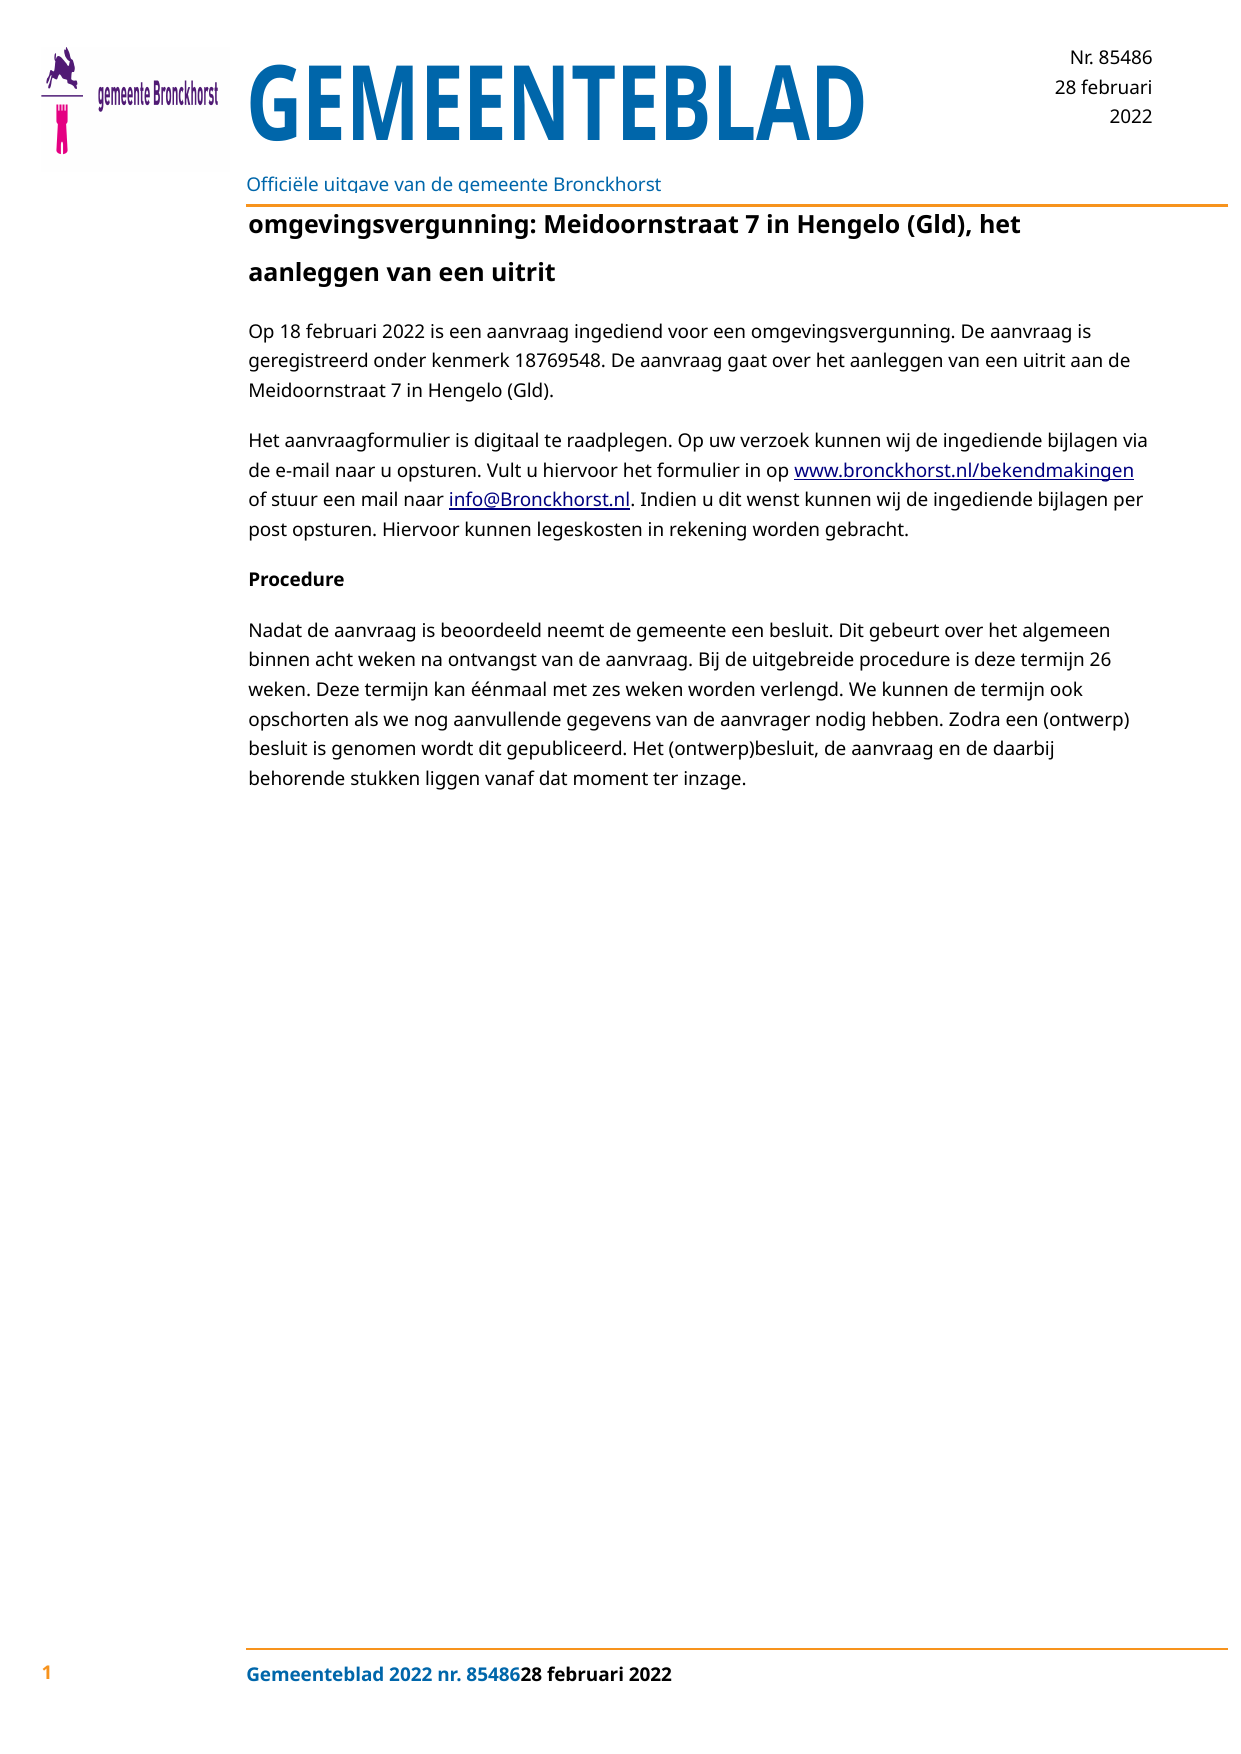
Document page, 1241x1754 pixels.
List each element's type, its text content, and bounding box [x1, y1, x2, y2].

text Procedure [248, 567, 1152, 592]
text Het aanvraagformulier is digitaal te raadplegen. Op uw verzoek kunnen wij de ingediende bijlagen via de e-mail naar u opsturen. Vult u hiervoor het formulier in op www.bronckhorst.nl/bekendmakingen of stuur een mail naar info@Bronckhorst.nl. Indien u dit wenst kunnen wij de ingediende bijlagen per post opsturen. Hiervoor kunnen legeskosten in rekening worden gebracht. [248, 427, 1152, 542]
text Nadat de aanvraag is beoordeeld neemt de gemeente een besluit. Dit gebeurt over het algemeen binnen acht weken na ontvangst van de aanvraag. Bij de uitgebreide procedure is deze termijn 26 weken. Deze termijn kan éénmaal met zes weken worden verlengd. We kunnen de termijn ook opschorten als we nog aanvullende gegevens van de aanvrager nodig hebben. Zodra een (ontwerp) besluit is genomen wordt dit gepubliceerd. Het (ontwerp)besluit, de aanvraag en de daarbij behorende stukken liggen vanaf dat moment ter inzage. [248, 617, 1152, 791]
picture [41, 47, 231, 172]
text Op 18 februari 2022 is een aanvraag ingediend voor een omgevingsvergunning. De aanvraag is geregistreerd onder kenmerk 18769548. De aanvraag gaat over het aanleggen van een uitrit aan de Meidoornstraat 7 in Hengelo (Gld). [248, 318, 1152, 403]
text omgevingsvergunning: Meidoornstraat 7 in Hengelo (Gld), het aanleggen van een uitrit [248, 207, 1152, 288]
